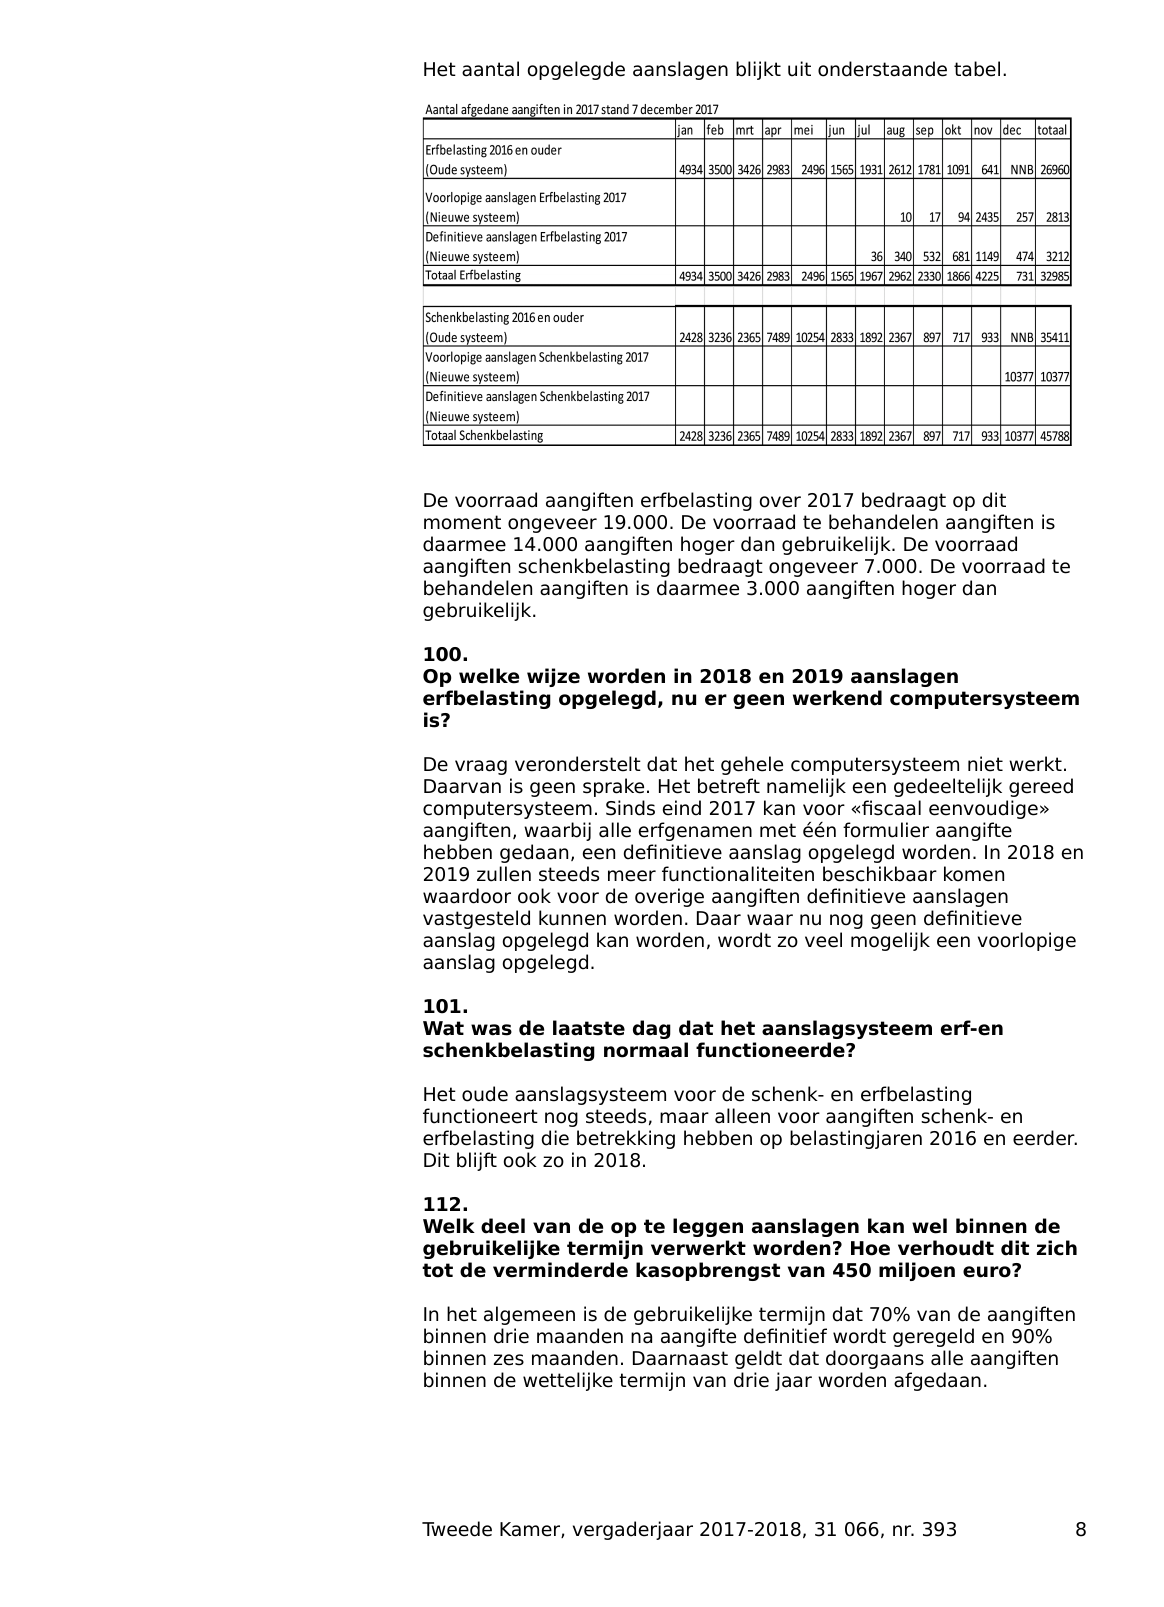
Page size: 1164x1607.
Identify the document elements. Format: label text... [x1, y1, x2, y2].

text De vraag veronderstelt dat het gehele computersysteem niet werkt. Daarvan is geen sprake. Het betreft namelijk een gedeeltelijk gereed computersysteem. Sinds eind 2017 kan voor «fiscaal eenvoudige» aangiften, waarbij alle erfgenamen met één formulier aangifte hebben gedaan, een definitieve aanslag opgelegd worden. In 2018 en 2019 zullen steeds meer functionaliteiten beschikbaar komen waardoor ook voor de overige aangiften definitieve aanslagen vastgesteld kunnen worden. Daar waar nu nog geen definitieve aanslag opgelegd kan worden, wordt zo veel mogelijk een voorlopige aanslag opgelegd. [422, 754, 1087, 974]
text Het oude aanslagsysteem voor de schenk- en erfbelasting functioneert nog steeds, maar alleen voor aangiften schenk- en erfbelasting die betrekking hebben op belastingjaren 2016 en eerder. Dit blijft ook zo in 2018. [422, 1084, 1087, 1172]
text 112. [422, 1194, 1087, 1216]
text 100. [422, 644, 1087, 666]
text In het algemeen is de gebruikelijke termijn dat 70% van de aangiften binnen drie maanden na aangifte definitief wordt geregeld en 90% binnen zes maanden. Daarnaast geldt dat doorgaans alle aangiften binnen de wettelijke termijn van drie jaar worden afgedaan. [422, 1304, 1087, 1392]
picture [422, 103, 1072, 446]
text Wat was de laatste dag dat het aanslagsysteem erf-en schenkbelasting normaal functioneerde? [422, 1018, 1087, 1062]
text De voorraad aangiften erfbelasting over 2017 bedraagt op dit moment ongeveer 19.000. De voorraad te behandelen aangiften is daarmee 14.000 aangiften hoger dan gebruikelijk. De voorraad aangiften schenkbelasting bedraagt ongeveer 7.000. De voorraad te behandelen aangiften is daarmee 3.000 aangiften hoger dan gebruikelijk. [422, 490, 1087, 622]
text 101. [422, 996, 1087, 1018]
text Op welke wijze worden in 2018 en 2019 aanslagen erfbelasting opgelegd, nu er geen werkend computersysteem is? [422, 666, 1087, 732]
text Het aantal opgelegde aanslagen blijkt uit onderstaande tabel. [422, 59, 1087, 81]
text Welk deel van de op te leggen aanslagen kan wel binnen de gebruikelijke termijn verwerkt worden? Hoe verhoudt dit zich tot de verminderde kasopbrengst van 450 miljoen euro? [422, 1216, 1087, 1282]
